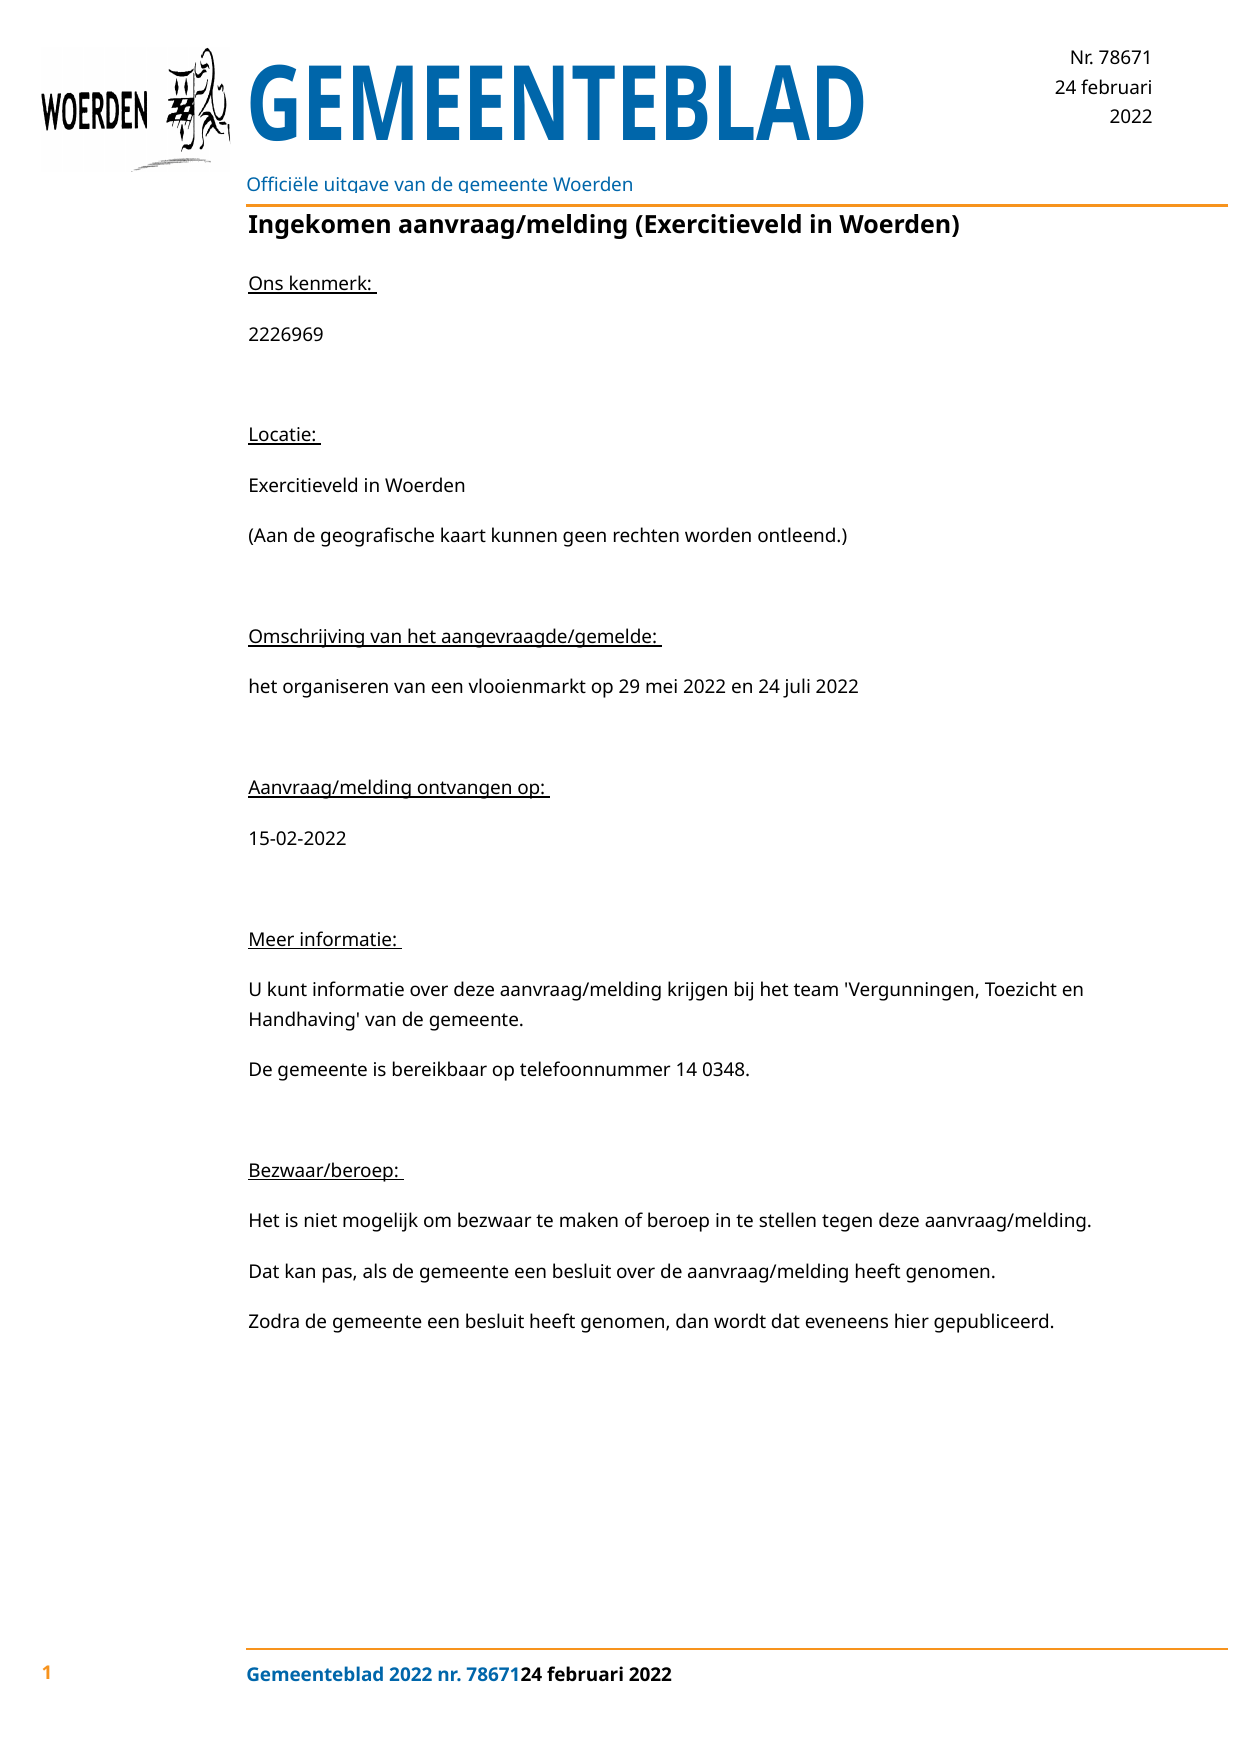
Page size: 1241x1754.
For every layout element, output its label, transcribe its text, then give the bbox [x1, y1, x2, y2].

text Ingekomen aanvraag/melding (Exercitieveld in Woerden) [248, 207, 1152, 241]
text Omschrijving van het aangevraagde/gemelde: [248, 623, 1152, 649]
text De gemeente is bereikbaar op telefoonnummer 14 0348. [248, 1056, 1152, 1082]
text (Aan de geografische kaart kunnen geen rechten worden ontleend.) [248, 522, 1152, 548]
text U kunt informatie over deze aanvraag/melding krijgen bij het team 'Vergunningen, Toezicht en Handhaving' van de gemeente. [248, 976, 1152, 1031]
text Ons kenmerk: [248, 270, 1152, 296]
text het organiseren van een vlooienmarkt op 29 mei 2022 en 24 juli 2022 [248, 674, 1152, 699]
text Bezwaar/beroep: [248, 1157, 1152, 1183]
text 15-02-2022 [248, 825, 1152, 851]
text Exercitieveld in Woerden [248, 472, 1152, 498]
text Het is niet mogelijk om bezwaar te maken of beroep in te stellen tegen deze aanvraag/melding. [248, 1207, 1152, 1233]
text Dat kan pas, als de gemeente een besluit over de aanvraag/melding heeft genomen. [248, 1258, 1152, 1283]
text Meer informatie: [248, 926, 1152, 951]
text Aanvraag/melding ontvangen op: [248, 774, 1152, 800]
picture [41, 47, 231, 172]
text Locatie: [248, 422, 1152, 447]
text Zodra de gemeente een besluit heeft genomen, dan wordt dat eveneens hier gepubliceerd. [248, 1308, 1152, 1334]
text 2226969 [248, 321, 1152, 346]
